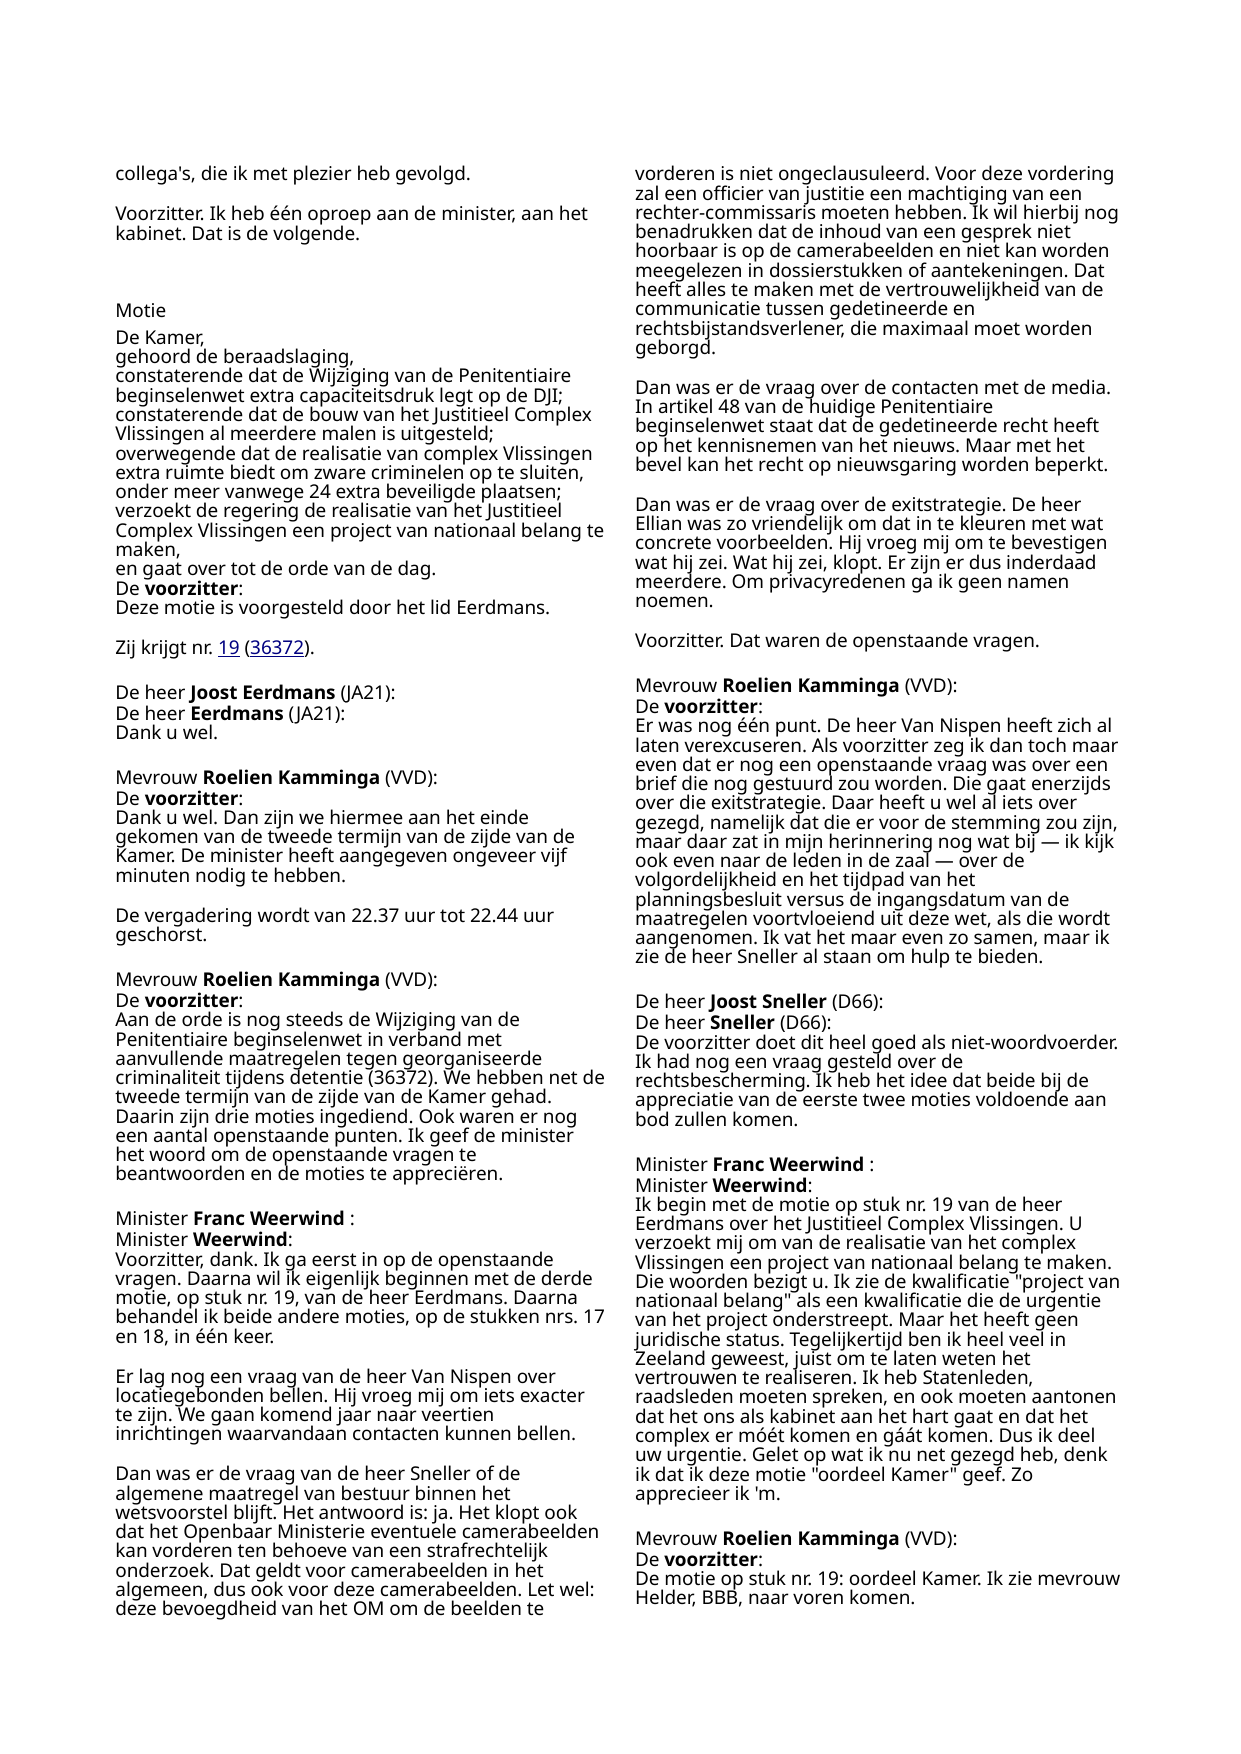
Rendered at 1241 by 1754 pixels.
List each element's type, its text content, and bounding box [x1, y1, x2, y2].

text Minister Franc Weerwind : [115, 1206, 605, 1231]
text Voorzitter, dank. Ik ga eerst in op de openstaande vragen. Daarna wil ik eigenlijk beginnen met de derde motie, op stuk nr. 19, van de heer Eerdmans. Daarna behandel ik beide andere moties, op de stukken nrs. 17 en 18, in één keer. [115, 1251, 605, 1347]
text Deze motie is voorgesteld door het lid Eerdmans. [115, 599, 605, 618]
text Motie [115, 297, 605, 323]
text Mevrouw Roelien Kamminga (VVD): [115, 764, 605, 790]
text De voorzitter: [635, 698, 1125, 717]
text Mevrouw Roelien Kamminga (VVD): [115, 966, 605, 992]
text Voorzitter. Dat waren de openstaande vragen. [635, 632, 1125, 651]
text De heer Joost Eerdmans (JA21): [115, 679, 605, 704]
text Zij krijgt nr. 19 (36372). [115, 639, 605, 658]
text De voorzitter: [115, 579, 605, 599]
text De heer Eerdmans (JA21): [115, 704, 605, 724]
text constaterende dat de bouw van het Justitieel Complex Vlissingen al meerdere malen is uitgesteld; [115, 406, 605, 444]
text gehoord de beraadslaging, [115, 348, 605, 367]
text verzoekt de regering de realisatie van het Justitieel Complex Vlissingen een project van nationaal belang te maken, [115, 502, 605, 560]
text De voorzitter: [115, 790, 605, 809]
text Mevrouw Roelien Kamminga (VVD): [635, 1525, 1125, 1551]
text De voorzitter: [635, 1551, 1125, 1570]
text overwegende dat de realisatie van complex Vlissingen extra ruimte biedt om zware criminelen op te sluiten, onder meer vanwege 24 extra beveiligde plaatsen; [115, 444, 605, 502]
text constaterende dat de Wijziging van de Penitentiaire beginselenwet extra capaciteitsdruk legt op de DJI; [115, 367, 605, 406]
text Dank u wel. Dan zijn we hiermee aan het einde gekomen van de tweede termijn van de zijde van de Kamer. De minister heeft aangegeven ongeveer vijf minuten nodig te hebben. [115, 809, 605, 886]
text De voorzitter doet dit heel goed als niet-woordvoerder. Ik had nog een vraag gesteld over de rechtsbescherming. Ik heb het idee dat beide bij de appreciatie van de eerste twee moties voldoende aan bod zullen komen. [635, 1034, 1125, 1130]
text De motie op stuk nr. 19: oordeel Kamer. Ik zie mevrouw Helder, BBB, naar voren komen. [635, 1570, 1125, 1608]
text De Kamer, [115, 329, 605, 348]
text De vergadering wordt van 22.37 uur tot 22.44 uur geschorst. [115, 907, 605, 945]
text vorderen is niet ongeclausuleerd. Voor deze vordering zal een officier van justitie een machtiging van een rechter-commissaris moeten hebben. Ik wil hierbij nog benadrukken dat de inhoud van een gesprek niet hoorbaar is op de camerabeelden en niet kan worden meegelezen in dossierstukken of aantekeningen. Dat heeft alles te maken met de vertrouwelijkheid van de communicatie tussen gedetineerde en rechtsbijstandsverlener, die maximaal moet worden geborgd. [635, 165, 1125, 358]
text Dan was er de vraag over de exitstrategie. De heer Ellian was zo vriendelijk om dat in te kleuren met wat concrete voorbeelden. Hij vroeg mij om te bevestigen wat hij zei. Wat hij zei, klopt. Er zijn er dus inderdaad meerdere. Om privacyredenen ga ik geen namen noemen. [635, 496, 1125, 611]
text Minister Weerwind: [115, 1231, 605, 1251]
text De heer Joost Sneller (D66): [635, 989, 1125, 1014]
text De voorzitter: [115, 992, 605, 1011]
text Minister Weerwind: [635, 1177, 1125, 1196]
text Ik begin met de motie op stuk nr. 19 van de heer Eerdmans over het Justitieel Complex Vlissingen. U verzoekt mij om van de realisatie van het complex Vlissingen een project van nationaal belang te maken. Die woorden bezigt u. Ik zie de kwalificatie "project van nationaal belang" als een kwalificatie die de urgentie van het project onderstreept. Maar het heeft geen juridische status. Tegelijkertijd ben ik heel veel in Zeeland geweest, juist om te laten weten het vertrouwen te realiseren. Ik heb Statenleden, raadsleden moeten spreken, en ook moeten aantonen dat het ons als kabinet aan het hart gaat en dat het complex er móét komen en gáát komen. Dus ik deel uw urgentie. Gelet op wat ik nu net gezegd heb, denk ik dat ik deze motie "oordeel Kamer" geef. Zo apprecieer ik 'm. [635, 1196, 1125, 1504]
text Dank u wel. [115, 724, 605, 743]
text Dan was er de vraag van de heer Sneller of de algemene maatregel van bestuur binnen het wetsvoorstel blijft. Het antwoord is: ja. Het klopt ook dat het Openbaar Ministerie eventuele camerabeelden kan vorderen ten behoeve van een strafrechtelijk onderzoek. Dat geldt voor camerabeelden in het algemeen, dus ook voor deze camerabeelden. Let wel: deze bevoegdheid van het OM om de beelden te [115, 1465, 605, 1619]
text De heer Sneller (D66): [635, 1014, 1125, 1034]
text Dan was er de vraag over de contacten met de media. In artikel 48 van de huidige Penitentiaire beginselenwet staat dat de gedetineerde recht heeft op het kennisnemen van het nieuws. Maar met het bevel kan het recht op nieuwsgaring worden beperkt. [635, 379, 1125, 475]
text Minister Franc Weerwind : [635, 1151, 1125, 1177]
text Er was nog één punt. De heer Van Nispen heeft zich al laten verexcuseren. Als voorzitter zeg ik dan toch maar even dat er nog een openstaande vraag was over een brief die nog gestuurd zou worden. Die gaat enerzijds over die exitstrategie. Daar heeft u wel al iets over gezegd, namelijk dat die er voor de stemming zou zijn, maar daar zat in mijn herinnering nog wat bij — ik kijk ook even naar de leden in de zaal — over de volgordelijkheid en het tijdpad van het planningsbesluit versus de ingangsdatum van de maatregelen voortvloeiend uit deze wet, als die wordt aangenomen. Ik vat het maar even zo samen, maar ik zie de heer Sneller al staan om hulp te bieden. [635, 717, 1125, 968]
text Aan de orde is nog steeds de Wijziging van de Penitentiaire beginselenwet in verband met aanvullende maatregelen tegen georganiseerde criminaliteit tijdens detentie (36372). We hebben net de tweede termijn van de zijde van de Kamer gehad. Daarin zijn drie moties ingediend. Ook waren er nog een aantal openstaande punten. Ik geef de minister het woord om de openstaande vragen te beantwoorden en de moties te appreciëren. [115, 1011, 605, 1185]
text collega's, die ik met plezier heb gevolgd. [115, 165, 605, 184]
text Er lag nog een vraag van de heer Van Nispen over locatiegebonden bellen. Hij vroeg mij om iets exacter te zijn. We gaan komend jaar naar veertien inrichtingen waarvandaan contacten kunnen bellen. [115, 1368, 605, 1445]
text Voorzitter. Ik heb één oproep aan de minister, aan het kabinet. Dat is de volgende. [115, 205, 605, 244]
text Mevrouw Roelien Kamminga (VVD): [635, 672, 1125, 698]
text en gaat over tot de orde van de dag. [115, 560, 605, 579]
